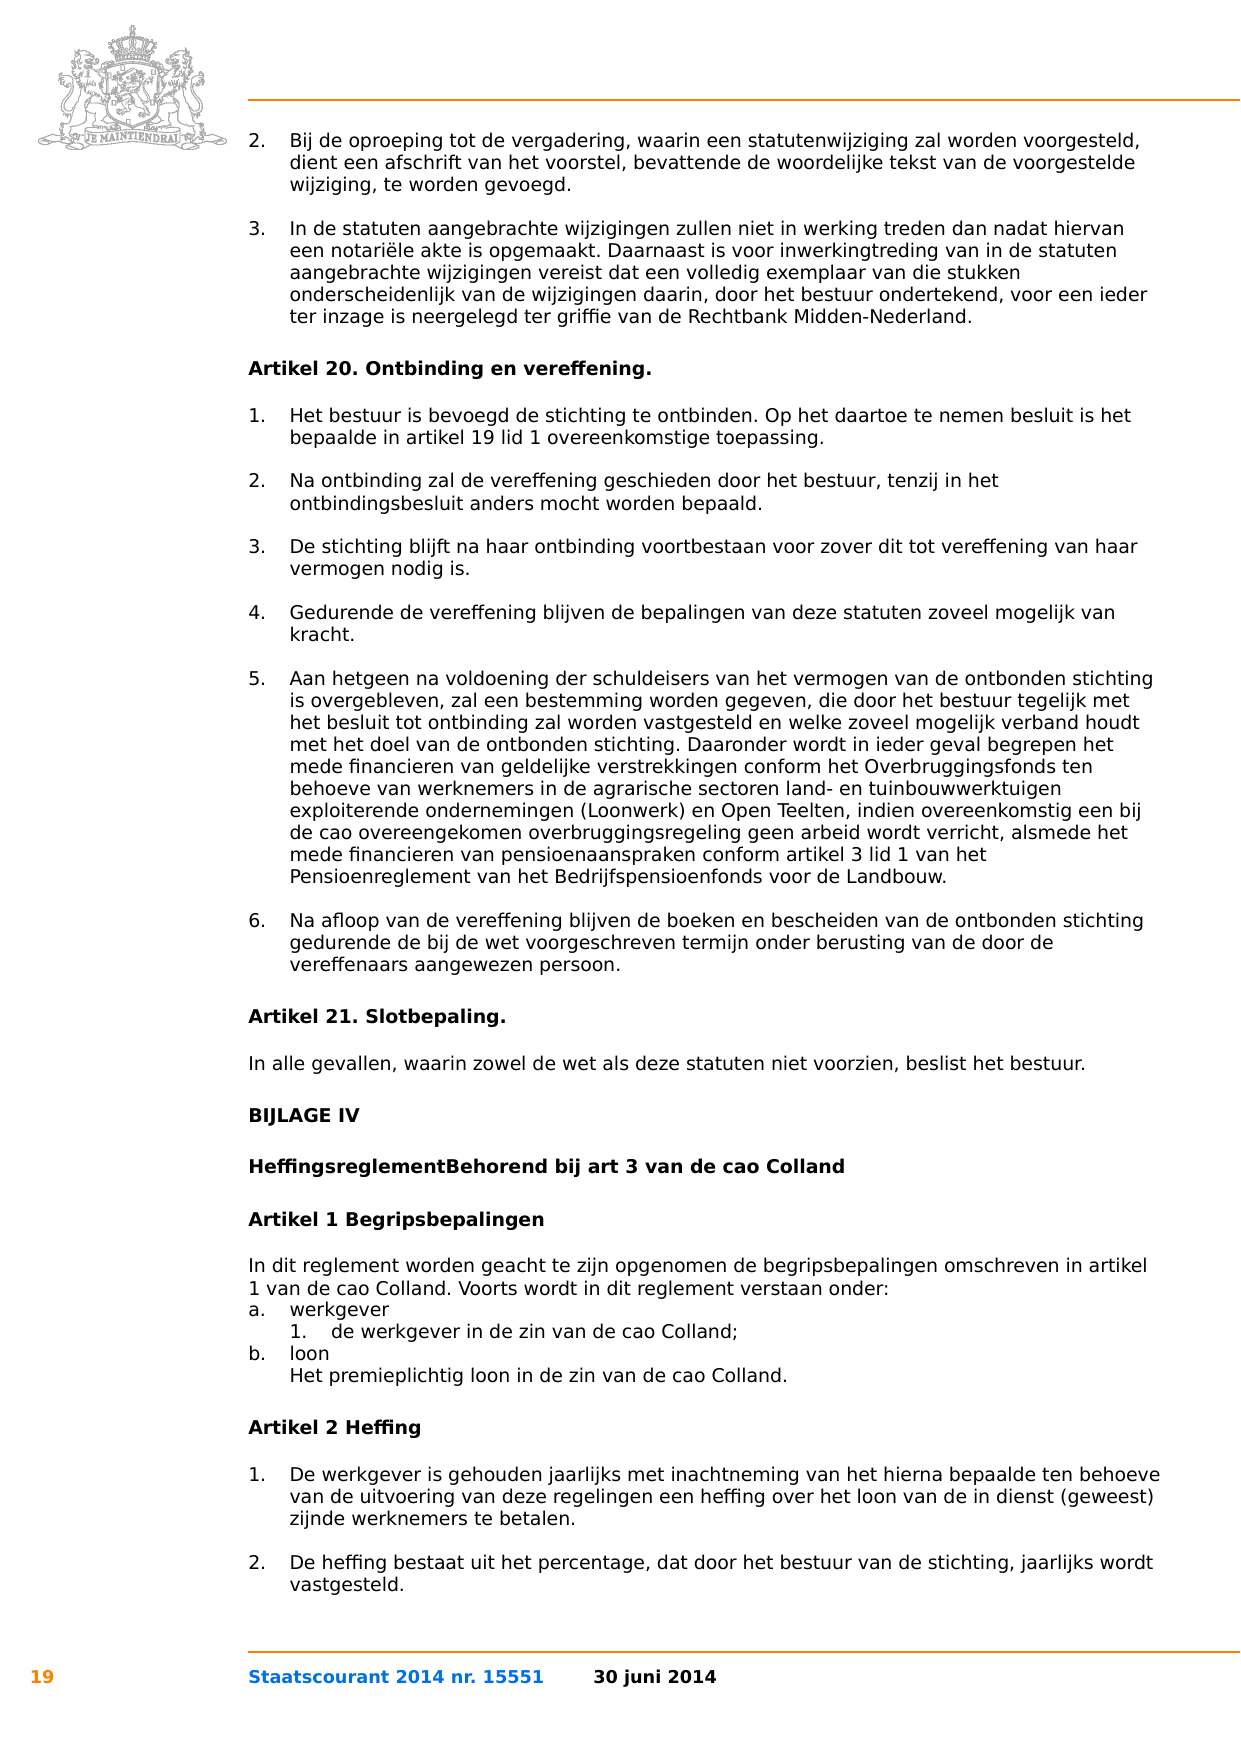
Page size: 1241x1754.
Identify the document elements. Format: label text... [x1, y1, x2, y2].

text 1. De werkgever is gehouden jaarlijks met inachtneming van het hierna bepaalde ten behoeve van de uitvoering van deze regelingen een heffing over het loon van de in dienst (geweest) zijnde werknemers te betalen. [248, 1464, 1163, 1530]
text 6. Na afloop van de vereffening blijven de boeken en bescheiden van de ontbonden stichting gedurende de bij de wet voorgeschreven termijn onder berusting van de door de vereffenaars aangewezen persoon. [248, 909, 1163, 976]
subtitle Artikel 20. Ontbinding en vereffening. [248, 358, 1163, 379]
subtitle BIJLAGE IV [248, 1104, 1163, 1126]
text Het premieplichtig loon in de zin van de cao Colland. [289, 1365, 1163, 1387]
text 3. In de statuten aangebrachte wijzigingen zullen niet in werking treden dan nadat hiervan een notariële akte is opgemaakt. Daarnaast is voor inwerkingtreding van in de statuten aangebrachte wijzigingen vereist dat een volledig exemplaar van die stukken onderscheidenlijk van de wijzigingen daarin, door het bestuur ondertekend, voor een ieder ter inzage is neergelegd ter griffie van de Rechtbank Midden-Nederland. [248, 218, 1163, 328]
subtitle Artikel 2 Heffing [248, 1417, 1163, 1439]
text 1. de werkgever in de zin van de cao Colland; [289, 1321, 1163, 1343]
text 5. Aan hetgeen na voldoening der schuldeisers van het vermogen van de ontbonden stichting is overgebleven, zal een bestemming worden gegeven, die door het bestuur tegelijk met het besluit tot ontbinding zal worden vastgesteld en welke zoveel mogelijk verband houdt met het doel van de ontbonden stichting. Daaronder wordt in ieder geval begrepen het mede financieren van geldelijke verstrekkingen conform het Overbruggingsfonds ten behoeve van werknemers in de agrarische sectoren land- en tuinbouwwerktuigen exploiterende ondernemingen (Loonwerk) en Open Teelten, indien overeenkomstig een bij de cao overeengekomen overbruggingsregeling geen arbeid wordt verricht, alsmede het mede financieren van pensioenaanspraken conform artikel 3 lid 1 van het Pensioenreglement van het Bedrijfspensioenfonds voor de Landbouw. [248, 668, 1163, 888]
text a. werkgever [248, 1299, 1163, 1321]
picture [38, 25, 227, 150]
subtitle HeffingsreglementBehorend bij art 3 van de cao Colland [248, 1156, 1163, 1178]
text In alle gevallen, waarin zowel de wet als deze statuten niet voorzien, beslist het bestuur. [248, 1052, 1163, 1074]
text 2. Bij de oproeping tot de vergadering, waarin een statutenwijziging zal worden voorgesteld, dient een afschrift van het voorstel, bevattende de woordelijke tekst van de voorgestelde wijziging, te worden gevoegd. [248, 130, 1163, 196]
text 1. Het bestuur is bevoegd de stichting te ontbinden. Op het daartoe te nemen besluit is het bepaalde in artikel 19 lid 1 overeenkomstige toepassing. [248, 404, 1163, 448]
text 4. Gedurende de vereffening blijven de bepalingen van deze statuten zoveel mogelijk van kracht. [248, 602, 1163, 646]
subtitle Artikel 1 Begripsbepalingen [248, 1208, 1163, 1230]
text b. loon [248, 1343, 1163, 1365]
text In dit reglement worden geacht te zijn opgenomen de begripsbepalingen omschreven in artikel 1 van de cao Colland. Voorts wordt in dit reglement verstaan onder: [248, 1255, 1163, 1299]
text 2. Na ontbinding zal de vereffening geschieden door het bestuur, tenzij in het ontbindingsbesluit anders mocht worden bepaald. [248, 470, 1163, 514]
text 3. De stichting blijft na haar ontbinding voortbestaan voor zover dit tot vereffening van haar vermogen nodig is. [248, 536, 1163, 580]
subtitle Artikel 21. Slotbepaling. [248, 1006, 1163, 1027]
text 2. De heffing bestaat uit het percentage, dat door het bestuur van de stichting, jaarlijks wordt vastgesteld. [248, 1552, 1163, 1596]
